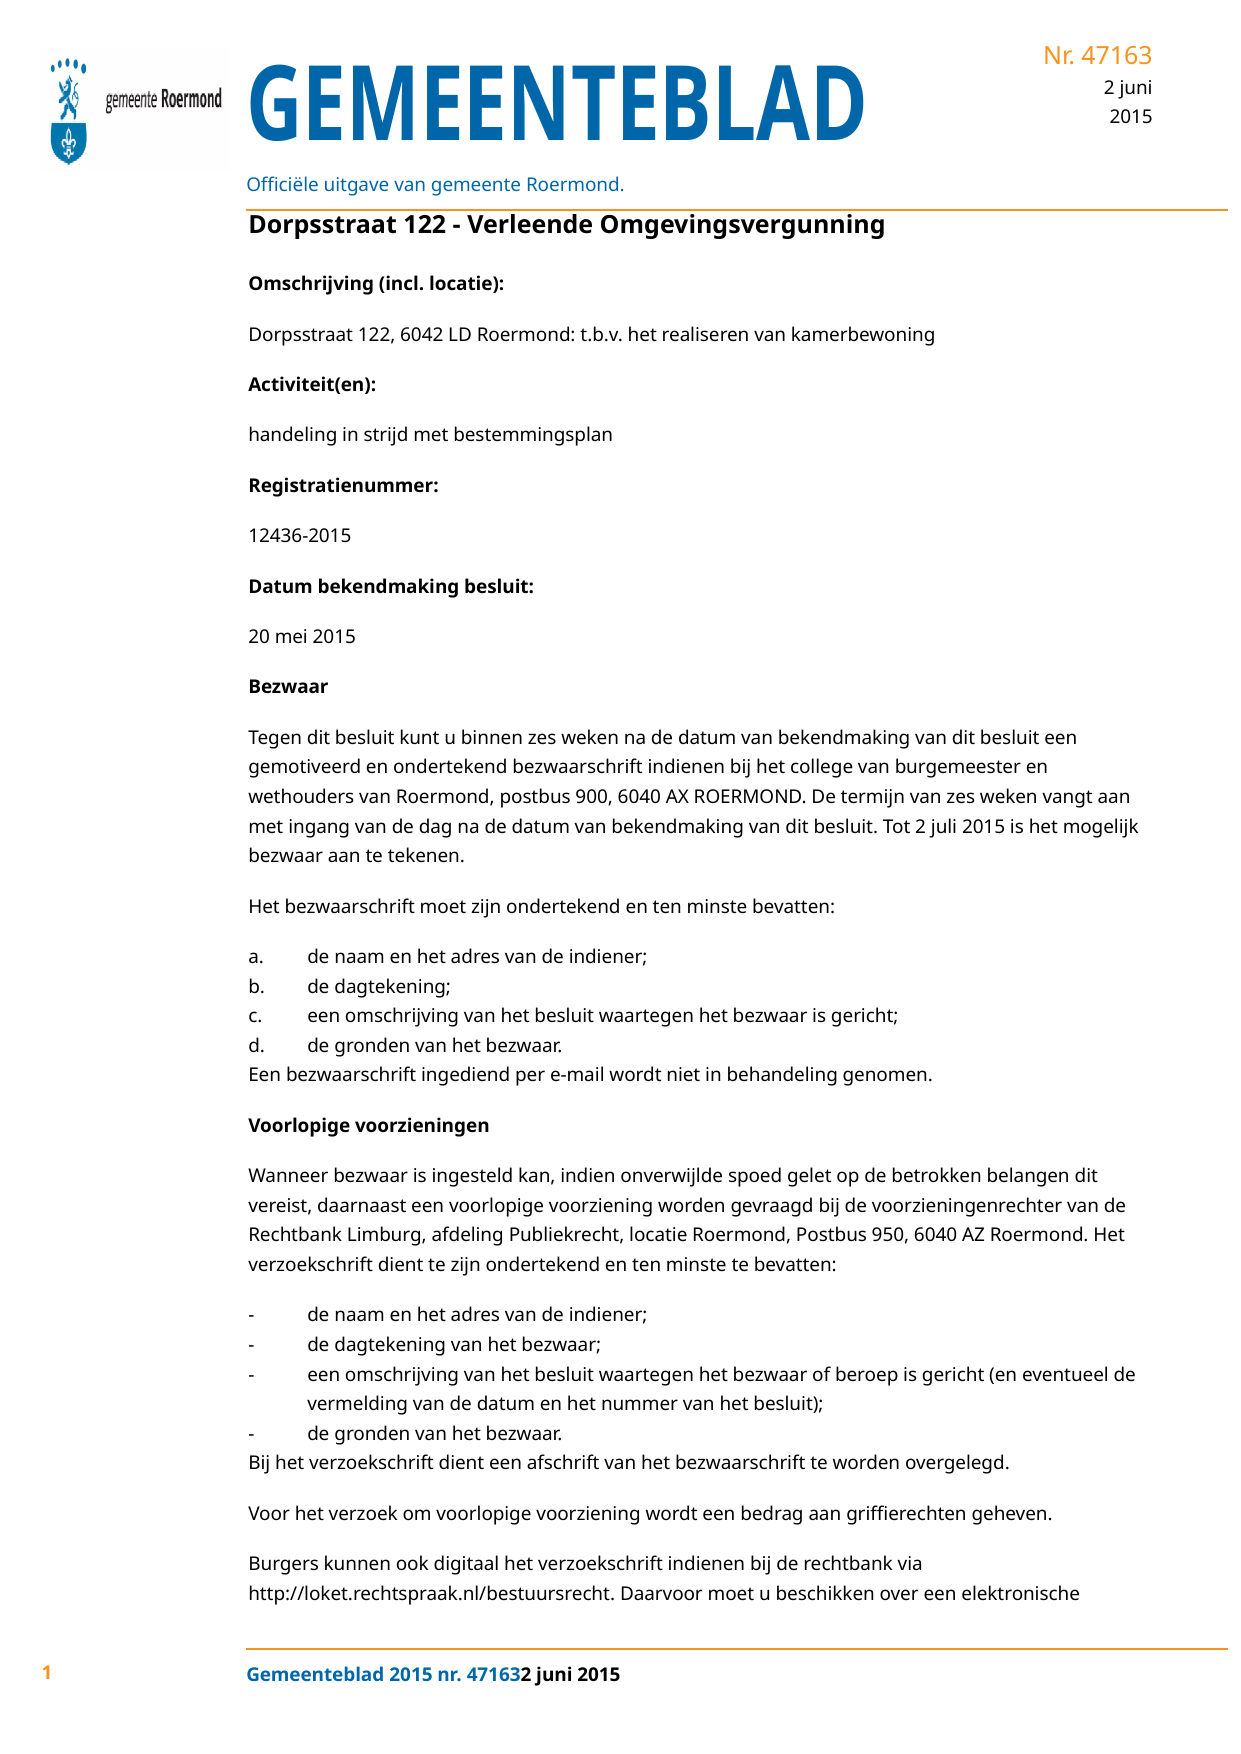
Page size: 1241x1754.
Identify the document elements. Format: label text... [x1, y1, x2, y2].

text Een bezwaarschrift ingediend per e-mail wordt niet in behandeling genomen. [248, 1062, 1152, 1087]
list de gronden van het bezwaar. [248, 1420, 1152, 1446]
text Datum bekendmaking besluit: [248, 573, 1152, 598]
text Dorpsstraat 122, 6042 LD Roermond: t.b.v. het realiseren van kamerbewoning [248, 321, 1152, 346]
text Tegen dit besluit kunt u binnen zes weken na de datum van bekendmaking van dit besluit een gemotiveerd en ondertekend bezwaarschrift indienen bij het college van burgemeester en wethouders van Roermond, postbus 900, 6040 AX ROERMOND. De termijn van zes weken vangt aan met ingang van de dag na de datum van bekendmaking van dit besluit. Tot 2 juli 2015 is het mogelijk bezwaar aan te tekenen. [248, 724, 1152, 868]
text handeling in strijd met bestemmingsplan [248, 422, 1152, 447]
text Voorlopige voorzieningen [248, 1112, 1152, 1138]
list de dagtekening van het bezwaar; [248, 1331, 1152, 1357]
text 20 mei 2015 [248, 623, 1152, 649]
text Het bezwaarschrift moet zijn ondertekend en ten minste bevatten: [248, 893, 1152, 918]
text Registratienummer: [248, 472, 1152, 498]
text Activiteit(en): [248, 371, 1152, 397]
text Bezwaar [248, 674, 1152, 699]
text Dorpsstraat 122 - Verleende Omgevingsvergunning [248, 211, 1152, 241]
list de naam en het adres van de indiener; [248, 1302, 1152, 1327]
list een omschrijving van het besluit waartegen het bezwaar of beroep is gericht (en eventueel de vermelding van de datum en het nummer van het besluit); [248, 1361, 1152, 1416]
list de gronden van het bezwaar. [248, 1032, 1152, 1058]
text Wanneer bezwaar is ingesteld kan, indien onverwijlde spoed gelet op de betrokken belangen dit vereist, daarnaast een voorlopige voorziening worden gevraagd bij de voorzieningenrechter van de Rechtbank Limburg, afdeling Publiekrecht, locatie Roermond, Postbus 950, 6040 AZ Roermond. Het verzoekschrift dient te zijn ondertekend en ten minste te bevatten: [248, 1162, 1152, 1277]
text Omschrijving (incl. locatie): [248, 270, 1152, 296]
list de naam en het adres van de indiener; [248, 943, 1152, 969]
list de dagtekening; [248, 973, 1152, 998]
text Voor het verzoek om voorlopige voorziening wordt een bedrag aan griffierechten geheven. [248, 1500, 1152, 1526]
list een omschrijving van het besluit waartegen het bezwaar is gericht; [248, 1002, 1152, 1028]
text Burgers kunnen ook digitaal het verzoekschrift indienen bij de rechtbank via http://loket.rechtspraak.nl/bestuursrecht. Daarvoor moet u beschikken over een elektronische [248, 1550, 1152, 1606]
text Bij het verzoekschrift dient een afschrift van het bezwaarschrift te worden overgelegd. [248, 1449, 1152, 1475]
picture [41, 47, 231, 172]
text 12436-2015 [248, 522, 1152, 548]
